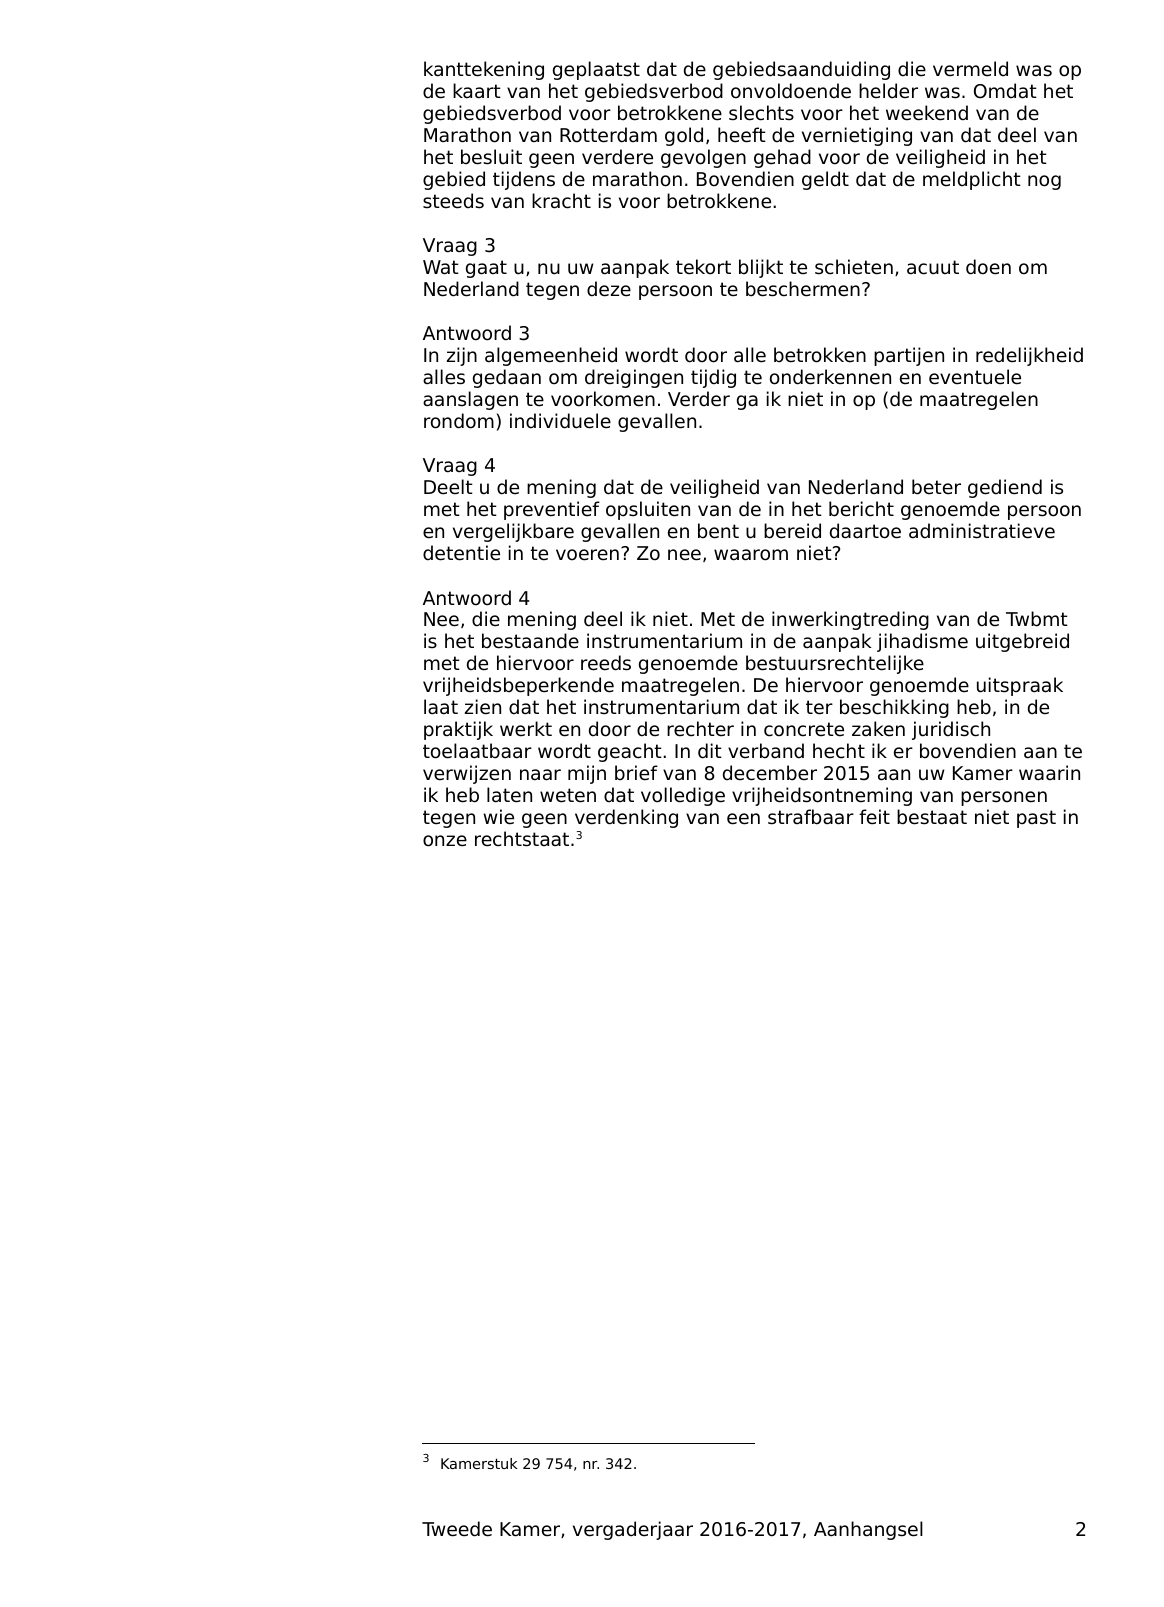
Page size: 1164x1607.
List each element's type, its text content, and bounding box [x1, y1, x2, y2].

text Antwoord 4 [422, 587, 1087, 609]
text In zijn algemeenheid wordt door alle betrokken partijen in redelijkheid alles gedaan om dreigingen tijdig te onderkennen en eventuele aanslagen te voorkomen. Verder ga ik niet in op (de maatregelen rondom) individuele gevallen. [422, 345, 1087, 433]
text kanttekening geplaatst dat de gebiedsaanduiding die vermeld was op de kaart van het gebiedsverbod onvoldoende helder was. Omdat het gebiedsverbod voor betrokkene slechts voor het weekend van de Marathon van Rotterdam gold, heeft de vernietiging van dat deel van het besluit geen verdere gevolgen gehad voor de veiligheid in het gebied tijdens de marathon. Bovendien geldt dat de meldplicht nog steeds van kracht is voor betrokkene. [422, 59, 1087, 213]
text Vraag 3 [422, 235, 1087, 257]
text Antwoord 3 [422, 323, 1087, 345]
text Kamerstuk 29 754, nr. 342. [422, 1452, 1087, 1474]
text Nee, die mening deel ik niet. Met de inwerkingtreding van de Twbmt is het bestaande instrumentarium in de aanpak jihadisme uitgebreid met de hiervoor reeds genoemde bestuursrechtelijke vrijheidsbeperkende maatregelen. De hiervoor genoemde uitspraak laat zien dat het instrumentarium dat ik ter beschikking heb, in de praktijk werkt en door de rechter in concrete zaken juridisch toelaatbaar wordt geacht. In dit verband hecht ik er bovendien aan te verwijzen naar mijn brief van 8 december 2015 aan uw Kamer waarin ik heb laten weten dat volledige vrijheidsontneming van personen tegen wie geen verdenking van een strafbaar feit bestaat niet past in onze rechtstaat. [422, 609, 1087, 851]
text Vraag 4 [422, 455, 1087, 477]
text Deelt u de mening dat de veiligheid van Nederland beter gediend is met het preventief opsluiten van de in het bericht genoemde persoon en vergelijkbare gevallen en bent u bereid daartoe administratieve detentie in te voeren? Zo nee, waarom niet? [422, 477, 1087, 565]
text Wat gaat u, nu uw aanpak tekort blijkt te schieten, acuut doen om Nederland tegen deze persoon te beschermen? [422, 257, 1087, 301]
